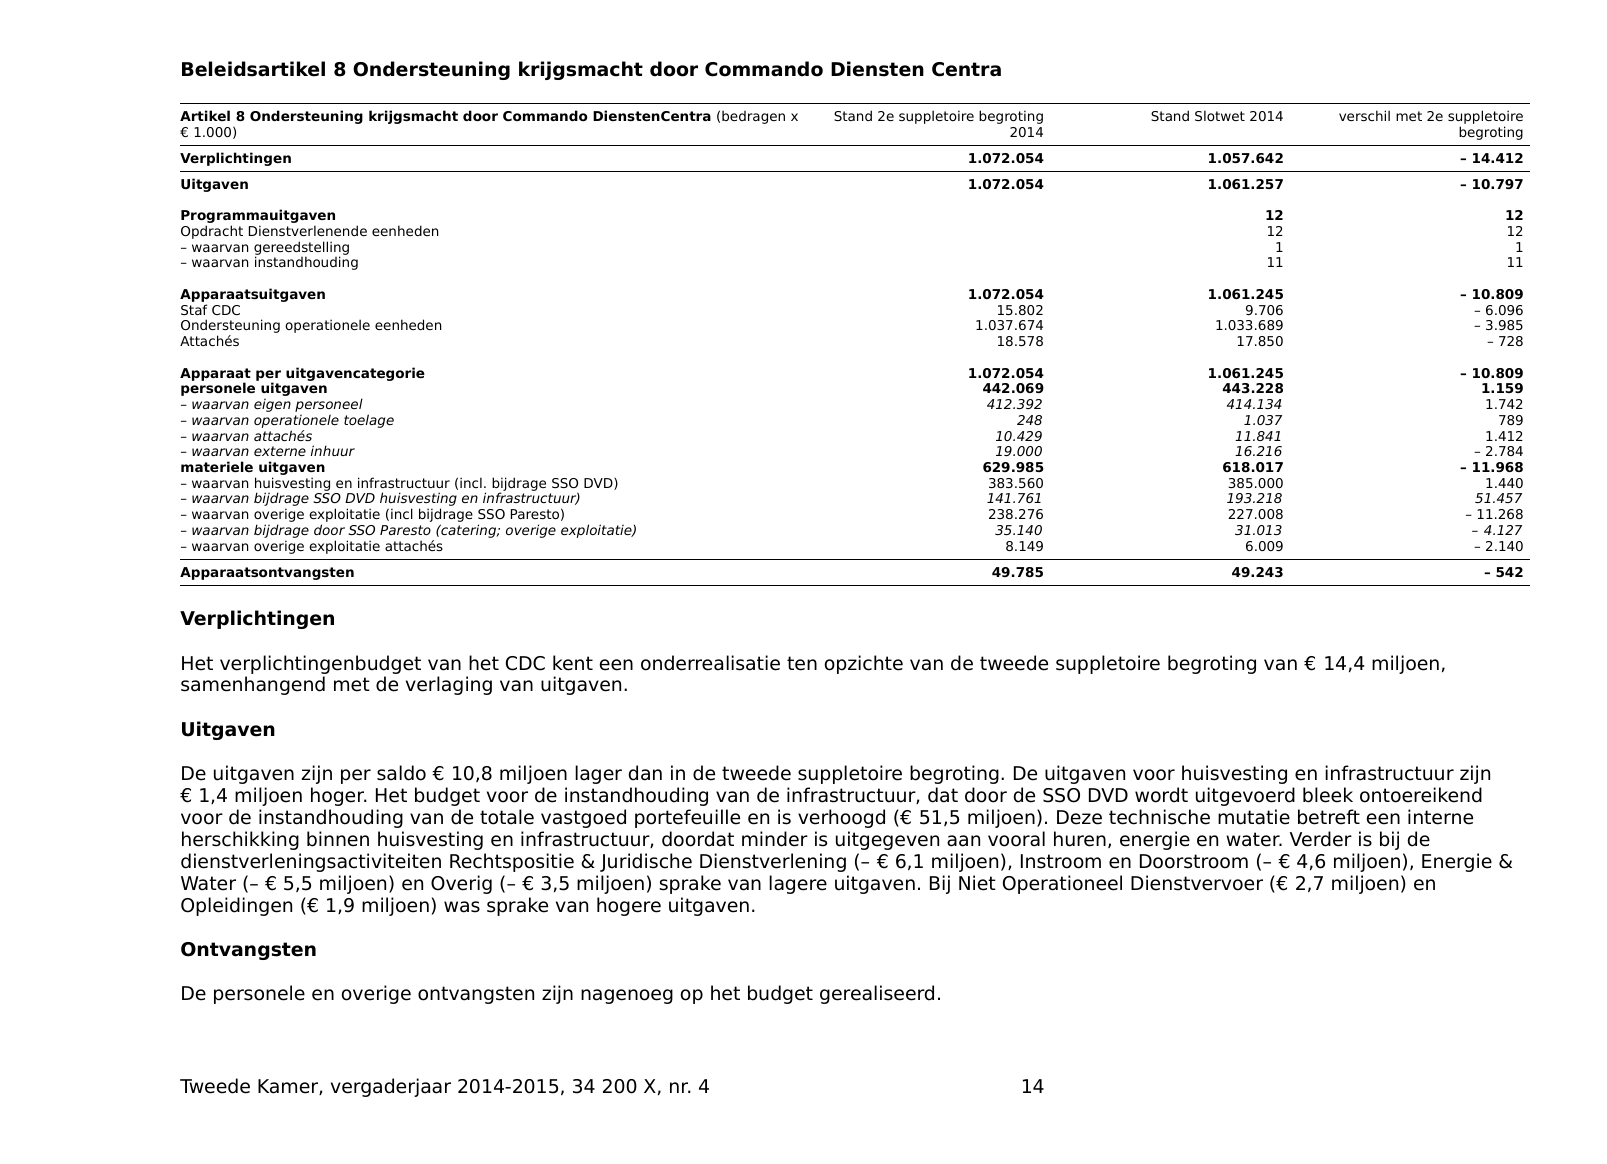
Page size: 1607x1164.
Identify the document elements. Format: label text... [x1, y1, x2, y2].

table_cell 1.061.257 [1050, 172, 1289, 192]
table_cell – waarvan externe inhuur [180, 444, 810, 460]
table_cell personele uitgaven [180, 381, 810, 397]
table_cell [810, 240, 1050, 255]
table_cell – waarvan bijdrage door SSO Paresto (catering; overige exploitatie) [180, 523, 810, 538]
table_cell Verplichtingen [180, 146, 810, 171]
table_cell 8.149 [810, 539, 1050, 559]
table_cell 789 [1290, 413, 1529, 428]
table_cell 11 [1290, 255, 1529, 271]
table_header Artikel 8 Ondersteuning krijgsmacht door Commando DienstenCentra (bedragen x € 1.000) [180, 104, 810, 145]
table_cell 1.037.674 [810, 318, 1050, 334]
table_cell – 3.985 [1290, 318, 1529, 334]
table_cell – waarvan bijdrage SSO DVD huisvesting en infrastructuur) [180, 491, 810, 507]
table_cell 1.072.054 [810, 365, 1050, 381]
table_cell – waarvan operationele toelage [180, 413, 810, 428]
table_cell 49.243 [1050, 560, 1289, 585]
table_cell 248 [810, 413, 1050, 428]
table_cell 1.061.245 [1050, 287, 1289, 302]
table_cell 1 [1050, 240, 1289, 255]
table_cell 17.850 [1050, 334, 1289, 350]
table_cell 227.008 [1050, 507, 1289, 523]
text Het verplichtingenbudget van het CDC kent een onderrealisatie ten opzichte van de tweede suppletoire begroting van € 14,4 miljoen, samenhangend met de verlaging van uitgaven. [180, 652, 1529, 696]
table_cell Programmauitgaven [180, 208, 810, 224]
subtitle Uitgaven [180, 718, 1529, 741]
table_cell 412.392 [810, 397, 1050, 413]
table_cell 12 [1290, 208, 1529, 224]
table_cell – waarvan overige exploitatie attachés [180, 539, 810, 559]
table_cell [810, 193, 1050, 208]
table_cell 414.134 [1050, 397, 1289, 413]
table_cell [1050, 350, 1289, 365]
subtitle Ontvangsten [180, 939, 1529, 961]
table_cell 12 [1050, 224, 1289, 239]
table_cell 1.057.642 [1050, 146, 1289, 171]
table_cell 12 [1290, 224, 1529, 239]
table_cell 1.033.689 [1050, 318, 1289, 334]
table_cell 51.457 [1290, 491, 1529, 507]
table_cell Apparaat per uitgavencategorie [180, 365, 810, 381]
table_cell 1.440 [1290, 476, 1529, 491]
table_cell – 11.268 [1290, 507, 1529, 523]
table_cell 1.072.054 [810, 172, 1050, 192]
table_cell [1290, 193, 1529, 208]
table_cell [810, 271, 1050, 287]
table_cell – 10.797 [1290, 172, 1529, 192]
table_cell 1.072.054 [810, 146, 1050, 171]
table_cell [180, 271, 810, 287]
table_cell 383.560 [810, 476, 1050, 491]
table_cell 193.218 [1050, 491, 1289, 507]
table_cell 1 [1290, 240, 1529, 255]
table_cell – 542 [1290, 560, 1529, 585]
table_cell – 6.096 [1290, 303, 1529, 318]
table_cell 238.276 [810, 507, 1050, 523]
table_cell 618.017 [1050, 460, 1289, 476]
table_cell [1290, 350, 1529, 365]
text De personele en overige ontvangsten zijn nagenoeg op het budget gerealiseerd. [180, 983, 1529, 1005]
table_cell – 10.809 [1290, 365, 1529, 381]
table_cell 49.785 [810, 560, 1050, 585]
table_cell Attachés [180, 334, 810, 350]
table_header Stand Slotwet 2014 [1050, 104, 1289, 145]
table_cell 385.000 [1050, 476, 1289, 491]
table_header verschil met 2e suppletoire begroting [1290, 104, 1529, 145]
table_cell 11 [1050, 255, 1289, 271]
text De uitgaven zijn per saldo € 10,8 miljoen lager dan in de tweede suppletoire begroting. De uitgaven voor huisvesting en infrastructuur zijn € 1,4 miljoen hoger. Het budget voor de instandhouding van de infrastructuur, dat door de SSO DVD wordt uitgevoerd bleek ontoereikend voor de instandhouding van de totale vastgoed portefeuille en is verhoogd (€ 51,5 miljoen). Deze technische mutatie betreft een interne herschikking binnen huisvesting en infrastructuur, doordat minder is uitgegeven aan vooral huren, energie en water. Verder is bij de dienstverleningsactiviteiten Rechtspositie & Juridische Dienstverlening (– € 6,1 miljoen), Instroom en Doorstroom (– € 4,6 miljoen), Energie & Water (– € 5,5 miljoen) en Overig (– € 3,5 miljoen) sprake van lagere uitgaven. Bij Niet Operationeel Dienstvervoer (€ 2,7 miljoen) en Opleidingen (€ 1,9 miljoen) was sprake van hogere uitgaven. [180, 763, 1529, 917]
table_cell – waarvan instandhouding [180, 255, 810, 271]
table_cell [810, 255, 1050, 271]
table_cell 16.216 [1050, 444, 1289, 460]
table_cell – 14.412 [1290, 146, 1529, 171]
table_cell – waarvan eigen personeel [180, 397, 810, 413]
table_cell 1.742 [1290, 397, 1529, 413]
table_cell 11.841 [1050, 428, 1289, 444]
table_cell Opdracht Dienstverlenende eenheden [180, 224, 810, 239]
table_cell [1050, 193, 1289, 208]
table_cell 15.802 [810, 303, 1050, 318]
table_cell [1290, 271, 1529, 287]
table_cell [180, 193, 810, 208]
table_cell – waarvan gereedstelling [180, 240, 810, 255]
table_cell – 11.968 [1290, 460, 1529, 476]
table_cell [810, 224, 1050, 239]
table_cell 443.228 [1050, 381, 1289, 397]
table_cell 12 [1050, 208, 1289, 224]
table_cell – 728 [1290, 334, 1529, 350]
table_cell materiele uitgaven [180, 460, 810, 476]
table_cell – 10.809 [1290, 287, 1529, 302]
table_cell – 2.140 [1290, 539, 1529, 559]
table_cell 10.429 [810, 428, 1050, 444]
table_cell – waarvan attachés [180, 428, 810, 444]
table_cell 35.140 [810, 523, 1050, 538]
table_cell [1050, 271, 1289, 287]
subtitle Verplichtingen [180, 608, 1529, 630]
table_cell [180, 350, 810, 365]
table_cell [810, 350, 1050, 365]
table_cell – waarvan huisvesting en infrastructuur (incl. bijdrage SSO DVD) [180, 476, 810, 491]
table_header Stand 2e suppletoire begroting 2014 [810, 104, 1050, 145]
table_cell Staf CDC [180, 303, 810, 318]
table_cell 18.578 [810, 334, 1050, 350]
table_cell [810, 208, 1050, 224]
table_cell – waarvan overige exploitatie (incl bijdrage SSO Paresto) [180, 507, 810, 523]
table_cell 1.061.245 [1050, 365, 1289, 381]
table_cell 1.412 [1290, 428, 1529, 444]
table_cell 1.159 [1290, 381, 1529, 397]
table_cell 6.009 [1050, 539, 1289, 559]
table_cell Apparaatsuitgaven [180, 287, 810, 302]
table_cell – 4.127 [1290, 523, 1529, 538]
table_cell – 2.784 [1290, 444, 1529, 460]
table_cell 629.985 [810, 460, 1050, 476]
table_cell 141.761 [810, 491, 1050, 507]
table_cell Uitgaven [180, 172, 810, 192]
table_cell 9.706 [1050, 303, 1289, 318]
table_cell 31.013 [1050, 523, 1289, 538]
table_cell 1.037 [1050, 413, 1289, 428]
subtitle Beleidsartikel 8 Ondersteuning krijgsmacht door Commando Diensten Centra [180, 59, 1529, 81]
table_cell 1.072.054 [810, 287, 1050, 302]
table_cell 442.069 [810, 381, 1050, 397]
table_cell Apparaatsontvangsten [180, 560, 810, 585]
table_cell 19.000 [810, 444, 1050, 460]
table_cell Ondersteuning operationele eenheden [180, 318, 810, 334]
